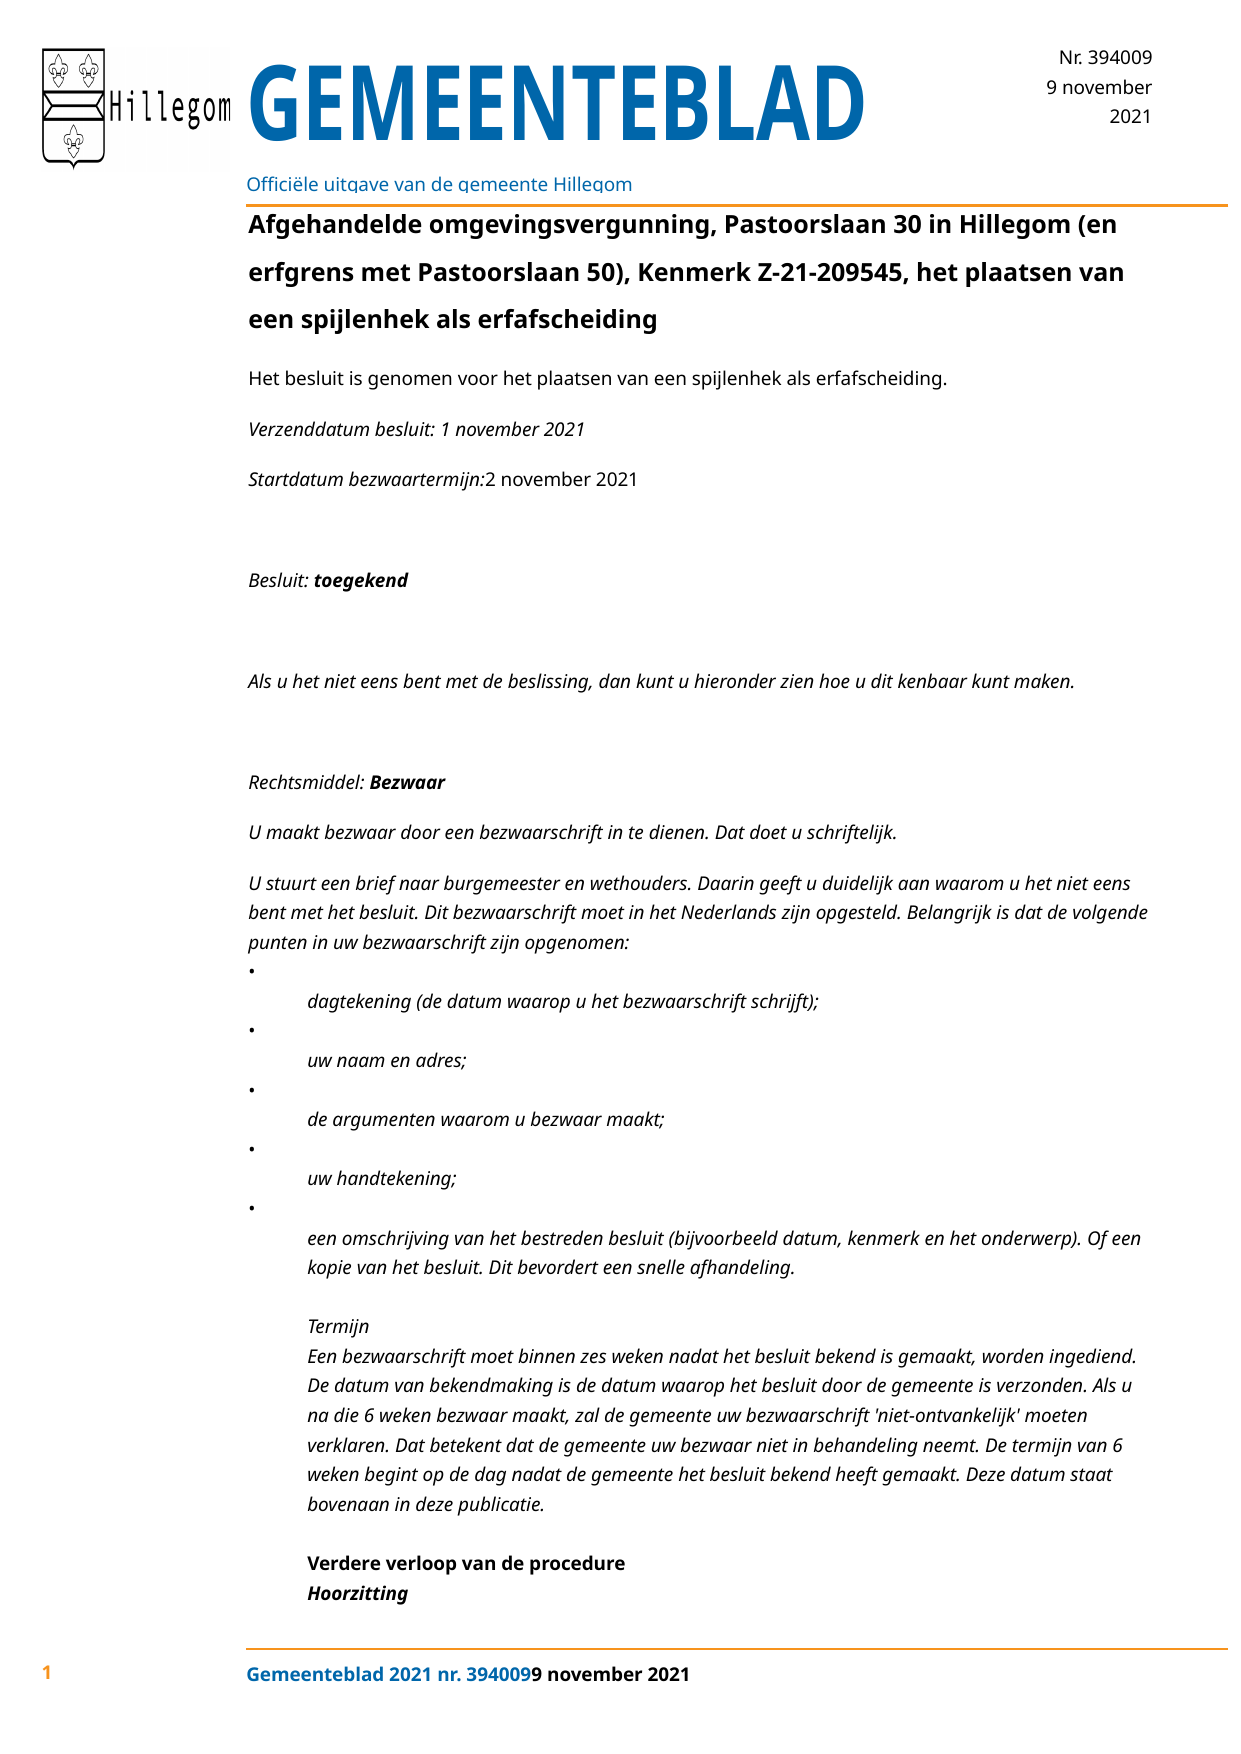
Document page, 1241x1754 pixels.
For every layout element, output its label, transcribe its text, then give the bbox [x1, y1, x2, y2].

picture [41, 47, 231, 172]
text U maakt bezwaar door een bezwaarschrift in te dienen. Dat doet u schriftelijk. [248, 819, 1152, 845]
text Startdatum bezwaartermijn:2 november 2021 [248, 466, 1152, 492]
list Termijn [248, 1313, 1152, 1339]
list de argumenten waarom u bezwaar maakt; [248, 1106, 1152, 1132]
text U stuurt een brief naar burgemeester en wethouders. Daarin geeft u duidelijk aan waarom u het niet eens bent met het besluit. Dit bezwaarschrift moet in het Nederlands zijn opgesteld. Belangrijk is dat de volgende punten in uw bezwaarschrift zijn opgenomen: [248, 870, 1152, 954]
list Hoorzitting [248, 1580, 1152, 1605]
text Rechtsmiddel: Bezwaar [248, 769, 1152, 794]
list een omschrijving van het bestreden besluit (bijvoorbeeld datum, kenmerk en het onderwerp). Of een kopie van het besluit. Dit bevordert een snelle afhandeling. [248, 1225, 1152, 1280]
list dagtekening (de datum waarop u het bezwaarschrift schrijft); [248, 988, 1152, 1014]
text Besluit: toegekend [248, 567, 1152, 593]
list uw naam en adres; [248, 1047, 1152, 1073]
text Als u het niet eens bent met de beslissing, dan kunt u hieronder zien hoe u dit kenbaar kunt maken. [248, 668, 1152, 694]
list Een bezwaarschrift moet binnen zes weken nadat het besluit bekend is gemaakt, worden ingediend. De datum van bekendmaking is de datum waarop het besluit door de gemeente is verzonden. Als u na die 6 weken bezwaar maakt, zal de gemeente uw bezwaarschrift 'niet-ontvankelijk' moeten verklaren. Dat betekent dat de gemeente uw bezwaar niet in behandeling neemt. De termijn van 6 weken begint op de dag nadat de gemeente het besluit bekend heeft gemaakt. Deze datum staat bovenaan in deze publicatie. [248, 1343, 1152, 1517]
list Verdere verloop van de procedure [248, 1550, 1152, 1576]
list uw handtekening; [248, 1166, 1152, 1191]
text Afgehandelde omgevingsvergunning, Pastoorslaan 30 in Hillegom (en erfgrens met Pastoorslaan 50), Kenmerk Z-21-209545, het plaatsen van een spijlenhek als erfafscheiding [248, 207, 1152, 336]
text Het besluit is genomen voor het plaatsen van een spijlenhek als erfafscheiding. [248, 366, 1152, 391]
text Verzenddatum besluit: 1 november 2021 [248, 416, 1152, 442]
